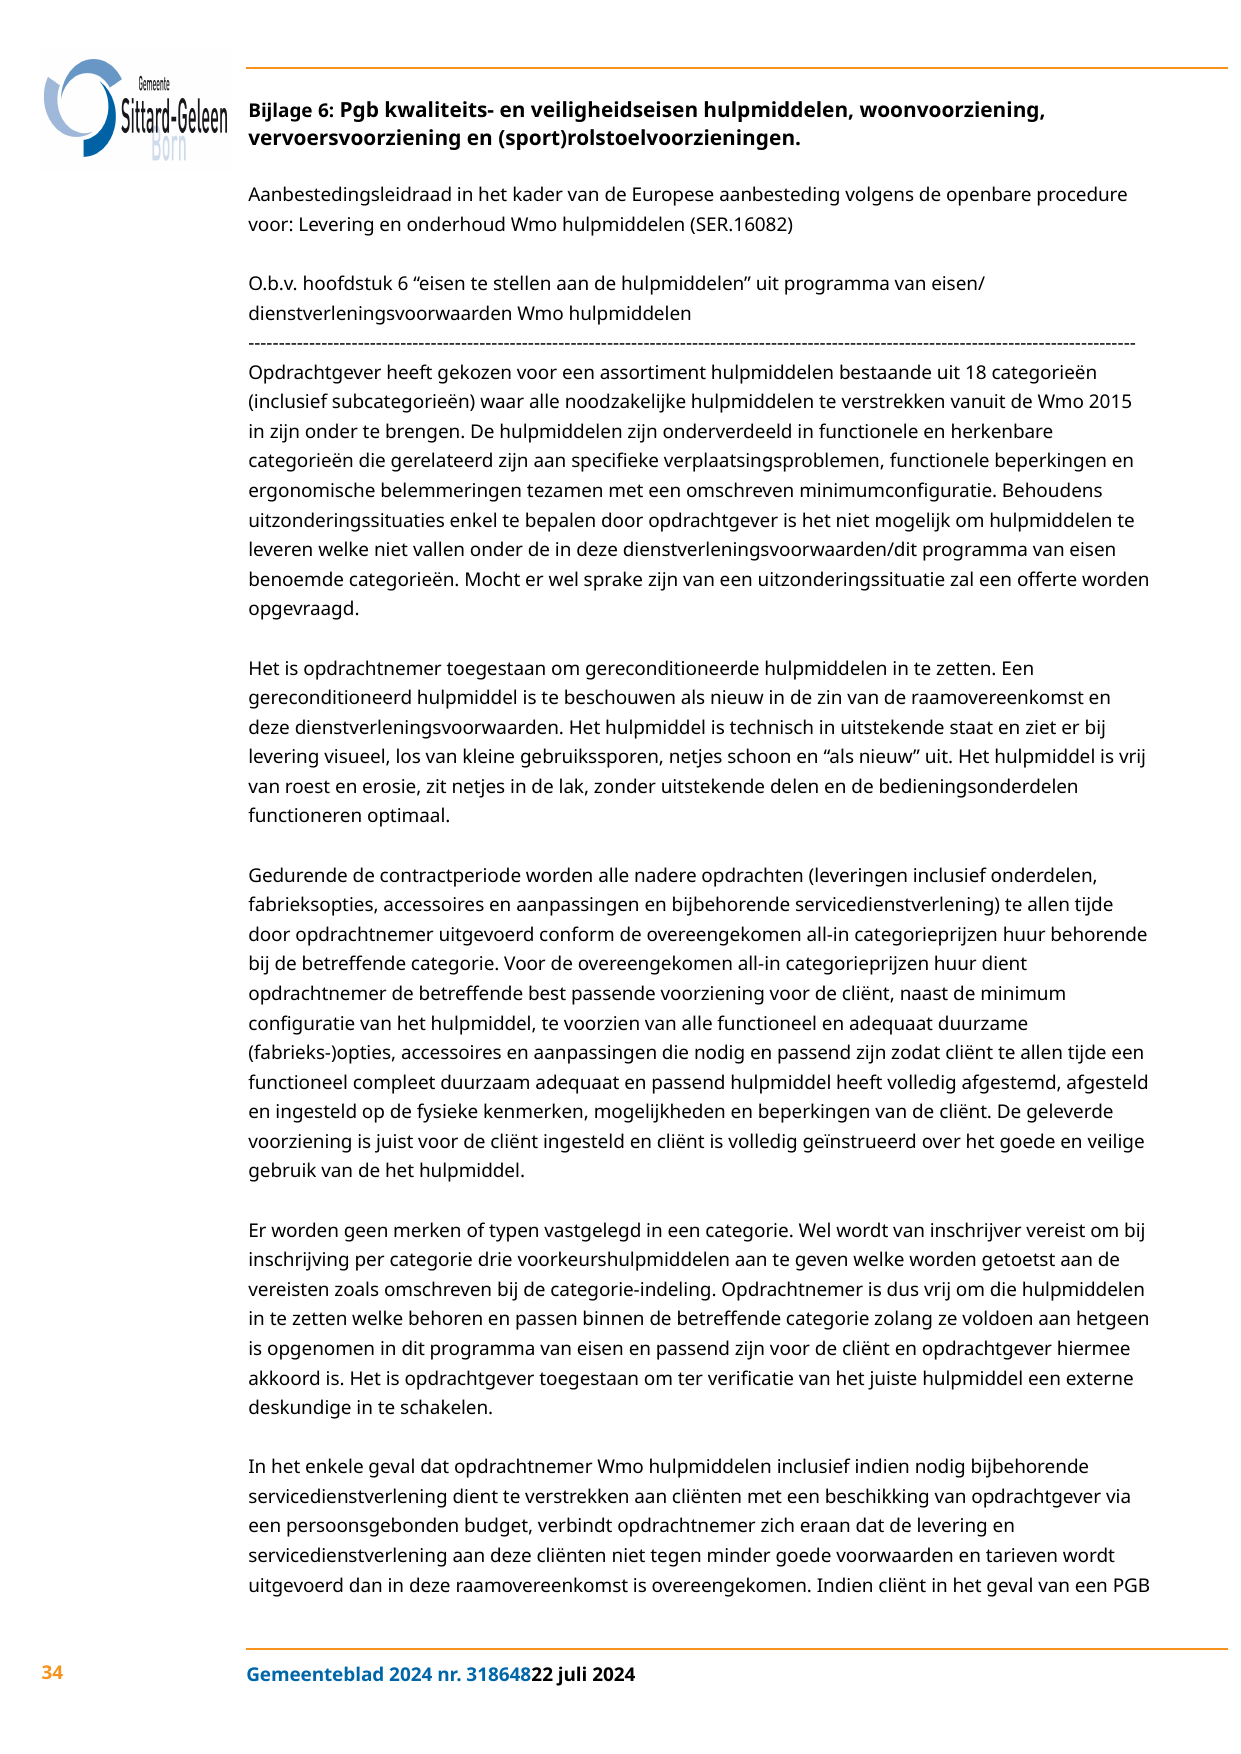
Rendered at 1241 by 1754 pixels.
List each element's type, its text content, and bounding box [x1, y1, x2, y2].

text Gedurende de contractperiode worden alle nadere opdrachten (leveringen inclusief onderdelen, fabrieksopties, accessoires en aanpassingen en bijbehorende servicedienstverlening) te allen tijde door opdrachtnemer uitgevoerd conform de overeengekomen all-in categorieprijzen huur behorende bij de betreffende categorie. Voor de overeengekomen all-in categorieprijzen huur dient opdrachtnemer de betreffende best passende voorziening voor de cliënt, naast de minimum configuratie van het hulpmiddel, te voorzien van alle functioneel en adequaat duurzame (fabrieks-)opties, accessoires en aanpassingen die nodig en passend zijn zodat cliënt te allen tijde een functioneel compleet duurzaam adequaat en passend hulpmiddel heeft volledig afgestemd, afgesteld en ingesteld op de fysieke kenmerken, mogelijkheden en beperkingen van de cliënt. De geleverde voorziening is juist voor de cliënt ingesteld en cliënt is volledig geïnstrueerd over het goede en veilige gebruik van de het hulpmiddel. [248, 862, 1152, 1183]
picture [41, 47, 231, 172]
text Er worden geen merken of typen vastgelegd in een categorie. Wel wordt van inschrijver vereist om bij inschrijving per categorie drie voorkeurshulpmiddelen aan te geven welke worden getoetst aan de vereisten zoals omschreven bij de categorie-indeling. Opdrachtnemer is dus vrij om die hulpmiddelen in te zetten welke behoren en passen binnen de betreffende categorie zolang ze voldoen aan hetgeen is opgenomen in dit programma van eisen en passend zijn voor de cliënt en opdrachtgever hiermee akkoord is. Het is opdrachtgever toegestaan om ter verificatie van het juiste hulpmiddel een externe deskundige in te schakelen. [248, 1217, 1152, 1420]
text Het is opdrachtnemer toegestaan om gereconditioneerde hulpmiddelen in te zetten. Een gereconditioneerd hulpmiddel is te beschouwen als nieuw in de zin van de raamovereenkomst en deze dienstverleningsvoorwaarden. Het hulpmiddel is technisch in uitstekende staat en ziet er bij levering visueel, los van kleine gebruikssporen, netjes schoon en “als nieuw” uit. Het hulpmiddel is vrij van roest en erosie, zit netjes in de lak, zonder uitstekende delen en de bedieningsonderdelen functioneren optimaal. [248, 655, 1152, 828]
text Opdrachtgever heeft gekozen voor een assortiment hulpmiddelen bestaande uit 18 categorieën (inclusief subcategorieën) waar alle noodzakelijke hulpmiddelen te verstrekken vanuit de Wmo 2015 in zijn onder te brengen. De hulpmiddelen zijn onderverdeeld in functionele en herkenbare categorieën die gerelateerd zijn aan specifieke verplaatsingsproblemen, functionele beperkingen en ergonomische belemmeringen tezamen met een omschreven minimumconfiguratie. Behoudens uitzonderingssituaties enkel te bepalen door opdrachtgever is het niet mogelijk om hulpmiddelen te leveren welke niet vallen onder de in deze dienstverleningsvoorwaarden/dit programma van eisen benoemde categorieën. Mocht er wel sprake zijn van een uitzonderingssituatie zal een offerte worden opgevraagd. [248, 359, 1152, 621]
text O.b.v. hoofdstuk 6 “eisen te stellen aan de hulpmiddelen” uit programma van eisen/ dienstverleningsvoorwaarden Wmo hulpmiddelen [248, 270, 1152, 325]
text Aanbestedingsleidraad in het kader van de Europese aanbesteding volgens de openbare procedure voor: Levering en onderhoud Wmo hulpmiddelen (SER.16082) [248, 181, 1152, 237]
text Bijlage 6: Pgb kwaliteits- en veiligheidseisen hulpmiddelen, woonvoorziening, vervoersvoorziening en (sport)rolstoelvoorzieningen. [248, 95, 1152, 152]
text In het enkele geval dat opdrachtnemer Wmo hulpmiddelen inclusief indien nodig bijbehorende servicedienstverlening dient te verstrekken aan cliënten met een beschikking van opdrachtgever via een persoonsgebonden budget, verbindt opdrachtnemer zich eraan dat de levering en servicedienstverlening aan deze cliënten niet tegen minder goede voorwaarden en tarieven wordt uitgevoerd dan in deze raamovereenkomst is overeengekomen. Indien cliënt in het geval van een PGB [248, 1453, 1152, 1597]
text -------------------------------------------------------------------------------------------------------------------------------------------------- [248, 329, 1152, 355]
